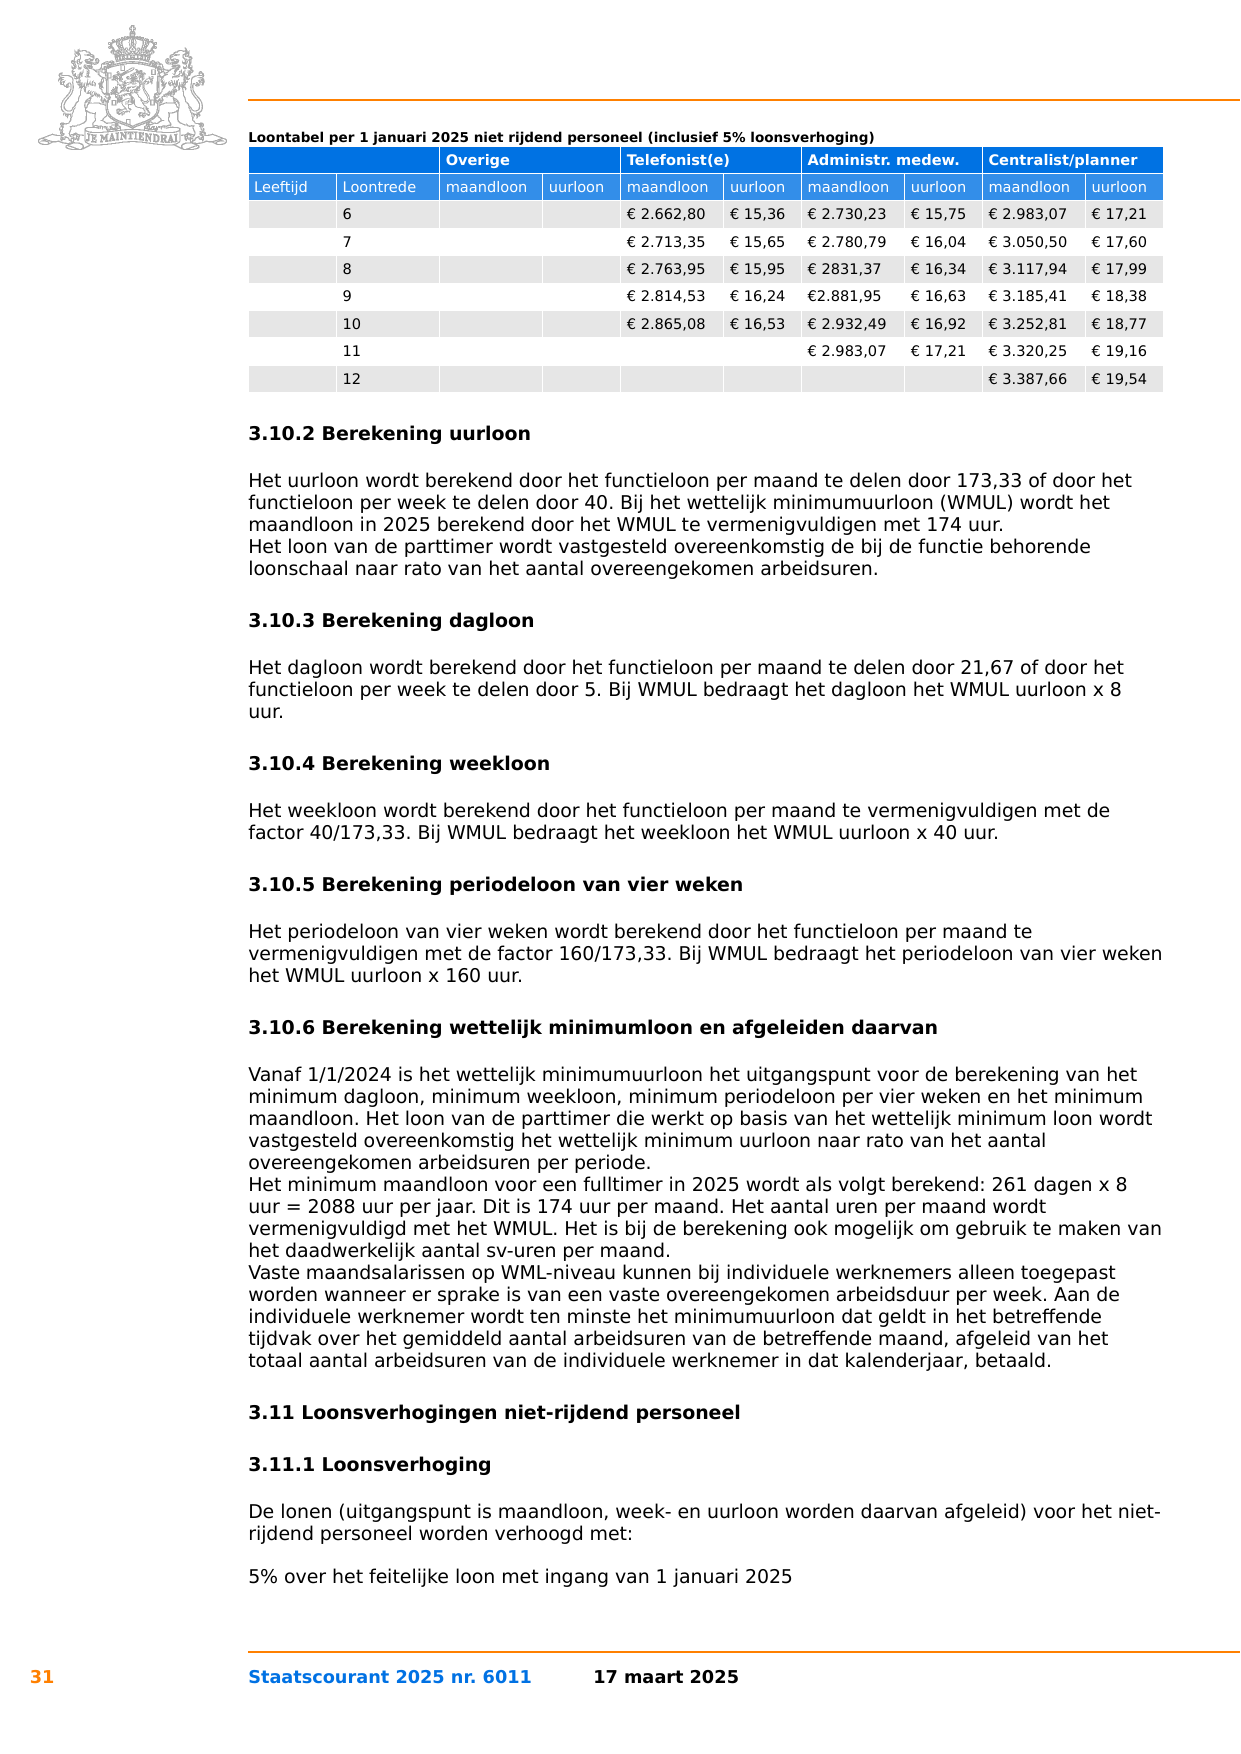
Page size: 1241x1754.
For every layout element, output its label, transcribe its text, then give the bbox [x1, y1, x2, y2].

table_cell € 16,34 [905, 256, 982, 283]
table_cell € 3.050,50 [983, 229, 1085, 255]
text Het loon van de parttimer wordt vastgesteld overeenkomstig de bij de functie behorende loonschaal naar rato van het aantal overeengekomen arbeidsuren. [248, 536, 1163, 580]
table_cell maandloon [621, 174, 723, 200]
table_cell [440, 339, 542, 365]
table_cell € 15,36 [724, 201, 801, 228]
table_cell uurloon [905, 174, 982, 200]
text Het weekloon wordt berekend door het functieloon per maand te vermenigvuldigen met de factor 40/173,33. Bij WMUL bedraagt het weekloon het WMUL uurloon x 40 uur. [248, 800, 1163, 844]
table_cell € 3.252,81 [983, 311, 1085, 337]
table_cell € 16,92 [905, 311, 982, 337]
table_cell € 2.814,53 [621, 284, 723, 310]
table_cell € 16,53 [724, 311, 801, 337]
table_cell 7 [337, 229, 439, 255]
table_cell € 3.320,25 [983, 339, 1085, 365]
table_cell [440, 366, 542, 392]
table_cell [249, 339, 336, 365]
table_cell € 2.662,80 [621, 201, 723, 228]
subtitle 3.10.6 Berekening wettelijk minimumloon en afgeleiden daarvan [248, 1017, 1163, 1039]
table_cell 11 [337, 339, 439, 365]
table_cell uurloon [543, 174, 620, 200]
table_cell [543, 201, 620, 228]
text Het minimum maandloon voor een fulltimer in 2025 wordt als volgt berekend: 261 dagen x 8 uur = 2088 uur per jaar. Dit is 174 uur per maand. Het aantal uren per maand wordt vermenigvuldigd met het WMUL. Het is bij de berekening ook mogelijk om gebruik te maken van het daadwerkelijk aantal sv-uren per maand. [248, 1174, 1163, 1262]
subtitle 3.10.3 Berekening dagloon [248, 610, 1163, 632]
table_cell Telefonist(e) [621, 147, 801, 173]
table_cell € 2.713,35 [621, 229, 723, 255]
table_cell [440, 311, 542, 337]
table_cell € 17,99 [1086, 256, 1163, 283]
table_cell € 18,38 [1086, 284, 1163, 310]
table_cell [543, 229, 620, 255]
table_cell [905, 366, 982, 392]
table_cell 6 [337, 201, 439, 228]
table_cell € 16,24 [724, 284, 801, 310]
table_cell € 2831,37 [802, 256, 904, 283]
subtitle 3.10.4 Berekening weekloon [248, 753, 1163, 775]
text De lonen (uitgangspunt is maandloon, week- en uurloon worden daarvan afgeleid) voor het niet-rijdend personeel worden verhoogd met: [248, 1501, 1163, 1544]
subtitle 3.10.5 Berekening periodeloon van vier weken [248, 874, 1163, 896]
table_cell maandloon [440, 174, 542, 200]
table_cell [249, 366, 336, 392]
table_cell [724, 339, 801, 365]
table_cell [802, 366, 904, 392]
table_cell [543, 284, 620, 310]
table_cell [249, 229, 336, 255]
table_cell [249, 201, 336, 228]
table_cell Centralist/planner [983, 147, 1163, 173]
table_cell [440, 256, 542, 283]
table_cell 12 [337, 366, 439, 392]
table_cell € 2.780,79 [802, 229, 904, 255]
table_cell € 15,95 [724, 256, 801, 283]
table_cell € 2.865,08 [621, 311, 723, 337]
table_cell € 2.763,95 [621, 256, 723, 283]
table_cell maandloon [983, 174, 1085, 200]
table_cell € 16,63 [905, 284, 982, 310]
table_cell [724, 366, 801, 392]
table_cell € 19,16 [1086, 339, 1163, 365]
table_cell 9 [337, 284, 439, 310]
table_cell [249, 256, 336, 283]
table_cell € 15,75 [905, 201, 982, 228]
table_cell [543, 339, 620, 365]
table_cell € 16,04 [905, 229, 982, 255]
table_cell [440, 229, 542, 255]
text Het dagloon wordt berekend door het functieloon per maand te delen door 21,67 of door het functieloon per week te delen door 5. Bij WMUL bedraagt het dagloon het WMUL uurloon x 8 uur. [248, 657, 1163, 723]
subtitle 3.10.2 Berekening uurloon [248, 423, 1163, 445]
table_cell maandloon [802, 174, 904, 200]
table_cell € 17,21 [905, 339, 982, 365]
table_cell Administr. medew. [802, 147, 982, 173]
table_cell [543, 256, 620, 283]
table_cell [543, 366, 620, 392]
picture [38, 25, 227, 150]
table_cell [249, 311, 336, 337]
table_cell € 3.185,41 [983, 284, 1085, 310]
text Vaste maandsalarissen op WML-niveau kunnen bij individuele werknemers alleen toegepast worden wanneer er sprake is van een vaste overeengekomen arbeidsduur per week. Aan de individuele werknemer wordt ten minste het minimumuurloon dat geldt in het betreffende tijdvak over het gemiddeld aantal arbeidsuren van de betreffende maand, afgeleid van het totaal aantal arbeidsuren van de individuele werknemer in dat kalenderjaar, betaald. [248, 1262, 1163, 1372]
table_cell uurloon [1086, 174, 1163, 200]
table_cell uurloon [724, 174, 801, 200]
text Het periodeloon van vier weken wordt berekend door het functieloon per maand te vermenigvuldigen met de factor 160/173,33. Bij WMUL bedraagt het periodeloon van vier weken het WMUL uurloon x 160 uur. [248, 921, 1163, 987]
subtitle 3.11.1 Loonsverhoging [248, 1453, 1163, 1476]
table_cell 10 [337, 311, 439, 337]
table_header Loontabel per 1 januari 2025 niet rijdend personeel (inclusief 5% loonsverhoging) [248, 130, 1163, 146]
text Vanaf 1/1/2024 is het wettelijk minimumuurloon het uitgangspunt voor de berekening van het minimum dagloon, minimum weekloon, minimum periodeloon per vier weken en het minimum maandloon. Het loon van de parttimer die werkt op basis van het wettelijk minimum loon wordt vastgesteld overeenkomstig het wettelijk minimum uurloon naar rato van het aantal overeengekomen arbeidsuren per periode. [248, 1064, 1163, 1174]
table_cell [621, 366, 723, 392]
table_cell [440, 284, 542, 310]
table_cell [543, 311, 620, 337]
table_cell € 17,60 [1086, 229, 1163, 255]
table_cell € 2.983,07 [983, 201, 1085, 228]
table_cell € 2.730,23 [802, 201, 904, 228]
table_cell 8 [337, 256, 439, 283]
subtitle 3.11 Loonsverhogingen niet-rijdend personeel [248, 1402, 1163, 1423]
table_cell € 2.932,49 [802, 311, 904, 337]
table_cell €2.881,95 [802, 284, 904, 310]
table_cell € 3.117,94 [983, 256, 1085, 283]
table_cell Overige [440, 147, 620, 173]
table_cell € 15,65 [724, 229, 801, 255]
table_cell Leeftijd [249, 174, 336, 200]
table_cell € 19,54 [1086, 366, 1163, 392]
table_cell € 2.983,07 [802, 339, 904, 365]
table_cell Loontrede [337, 174, 439, 200]
table_cell € 17,21 [1086, 201, 1163, 228]
table_cell [440, 201, 542, 228]
table_cell € 3.387,66 [983, 366, 1085, 392]
text 5% over het feitelijke loon met ingang van 1 januari 2025 [248, 1566, 1163, 1588]
table_cell [621, 339, 723, 365]
table_cell [249, 284, 336, 310]
text Het uurloon wordt berekend door het functieloon per maand te delen door 173,33 of door het functieloon per week te delen door 40. Bij het wettelijk minimumuurloon (WMUL) wordt het maandloon in 2025 berekend door het WMUL te vermenigvuldigen met 174 uur. [248, 470, 1163, 536]
table_cell [249, 147, 439, 173]
table_cell € 18,77 [1086, 311, 1163, 337]
